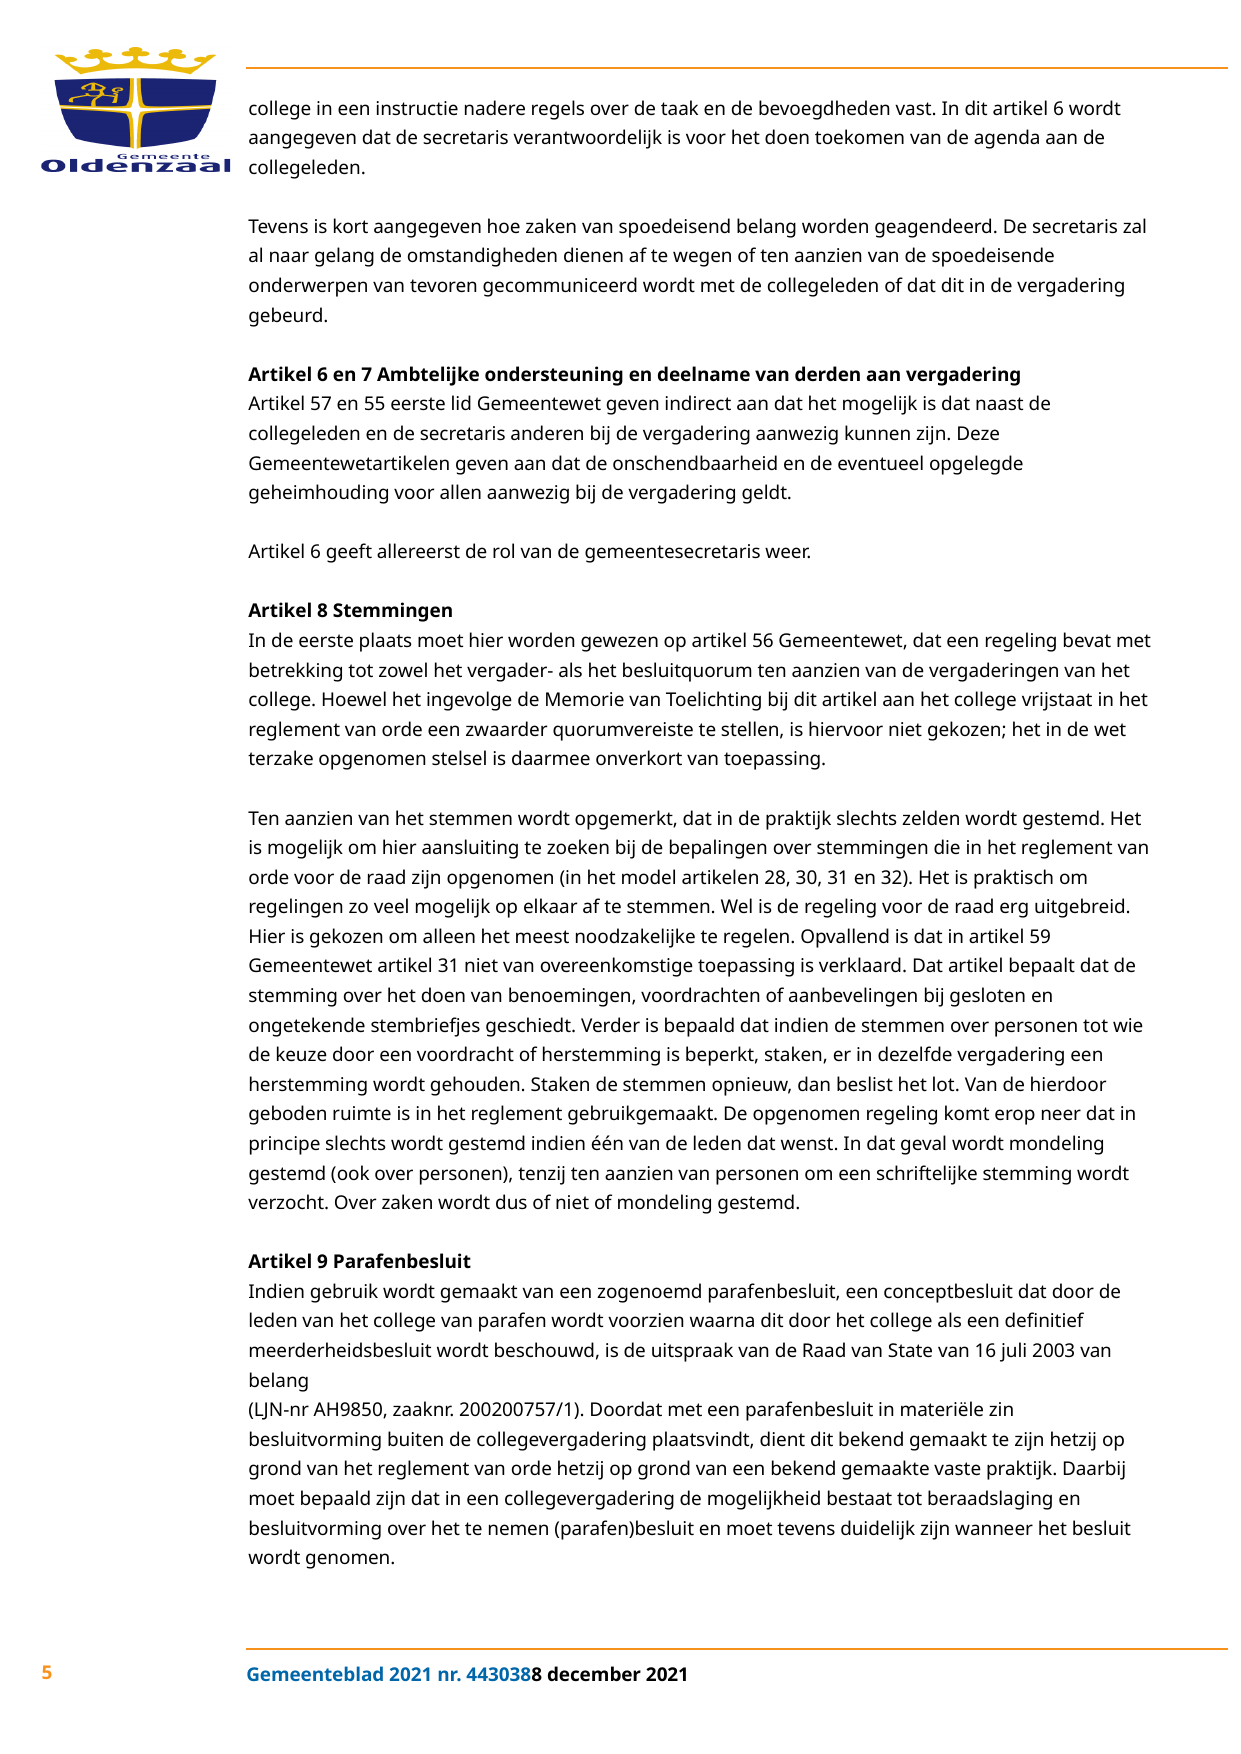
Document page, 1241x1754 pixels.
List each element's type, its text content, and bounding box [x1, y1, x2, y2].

text Artikel 9 Parafenbesluit [248, 1248, 1152, 1274]
text Ten aanzien van het stemmen wordt opgemerkt, dat in de praktijk slechts zelden wordt gestemd. Het is mogelijk om hier aansluiting te zoeken bij de bepalingen over stemmingen die in het reglement van orde voor de raad zijn opgenomen (in het model artikelen 28, 30, 31 en 32). Het is praktisch om regelingen zo veel mogelijk op elkaar af te stemmen. Wel is de regeling voor de raad erg uitgebreid. Hier is gekozen om alleen het meest noodzakelijke te regelen. Opvallend is dat in artikel 59 Gemeentewet artikel 31 niet van overeenkomstige toepassing is verklaard. Dat artikel bepaalt dat de stemming over het doen van benoemingen, voordrachten of aanbevelingen bij gesloten en ongetekende stembriefjes geschiedt. Verder is bepaald dat indien de stemmen over personen tot wie de keuze door een voordracht of herstemming is beperkt, staken, er in dezelfde vergadering een herstemming wordt gehouden. Staken de stemmen opnieuw, dan beslist het lot. Van de hierdoor geboden ruimte is in het reglement gebruikgemaakt. De opgenomen regeling komt erop neer dat in principe slechts wordt gestemd indien één van de leden dat wenst. In dat geval wordt mondeling gestemd (ook over personen), tenzij ten aanzien van personen om een schriftelijke stemming wordt verzocht. Over zaken wordt dus of niet of mondeling gestemd. [248, 805, 1152, 1215]
text college in een instructie nadere regels over de taak en de bevoegdheden vast. In dit artikel 6 wordt aangegeven dat de secretaris verantwoordelijk is voor het doen toekomen van de agenda aan de collegeleden. [248, 95, 1152, 180]
text (LJN-nr AH9850, zaaknr. 200200757/1). Doordat met een parafenbesluit in materiële zin besluitvorming buiten de collegevergadering plaatsvindt, dient dit bekend gemaakt te zijn hetzij op grond van het reglement van orde hetzij op grond van een bekend gemaakte vaste praktijk. Daarbij moet bepaald zijn dat in een collegevergadering de mogelijkheid bestaat tot beraadslaging en besluitvorming over het te nemen (parafen)besluit en moet tevens duidelijk zijn wanneer het besluit wordt genomen. [248, 1396, 1152, 1570]
text Artikel 8 Stemmingen [248, 598, 1152, 623]
text Artikel 6 en 7 Ambtelijke ondersteuning en deelname van derden aan vergadering [248, 361, 1152, 387]
text Artikel 57 en 55 eerste lid Gemeentewet geven indirect aan dat het mogelijk is dat naast de collegeleden en de secretaris anderen bij de vergadering aanwezig kunnen zijn. Deze Gemeentewetartikelen geven aan dat de onschendbaarheid en de eventueel opgelegde geheimhouding voor allen aanwezig bij de vergadering geldt. [248, 391, 1152, 505]
picture [41, 47, 231, 172]
text Tevens is kort aangegeven hoe zaken van spoedeisend belang worden geagendeerd. De secretaris zal al naar gelang de omstandigheden dienen af te wegen of ten aanzien van de spoedeisende onderwerpen van tevoren gecommuniceerd wordt met de collegeleden of dat dit in de vergadering gebeurd. [248, 213, 1152, 328]
text Indien gebruik wordt gemaakt van een zogenoemd parafenbesluit, een conceptbesluit dat door de leden van het college van parafen wordt voorzien waarna dit door het college als een definitief meerderheidsbesluit wordt beschouwd, is de uitspraak van de Raad van State van 16 juli 2003 van belang [248, 1278, 1152, 1393]
text In de eerste plaats moet hier worden gewezen op artikel 56 Gemeentewet, dat een regeling bevat met betrekking tot zowel het vergader- als het besluitquorum ten aanzien van de vergaderingen van het college. Hoewel het ingevolge de Memorie van Toelichting bij dit artikel aan het college vrijstaat in het reglement van orde een zwaarder quorumvereiste te stellen, is hiervoor niet gekozen; het in de wet terzake opgenomen stelsel is daarmee onverkort van toepassing. [248, 627, 1152, 771]
text Artikel 6 geeft allereerst de rol van de gemeentesecretaris weer. [248, 538, 1152, 564]
